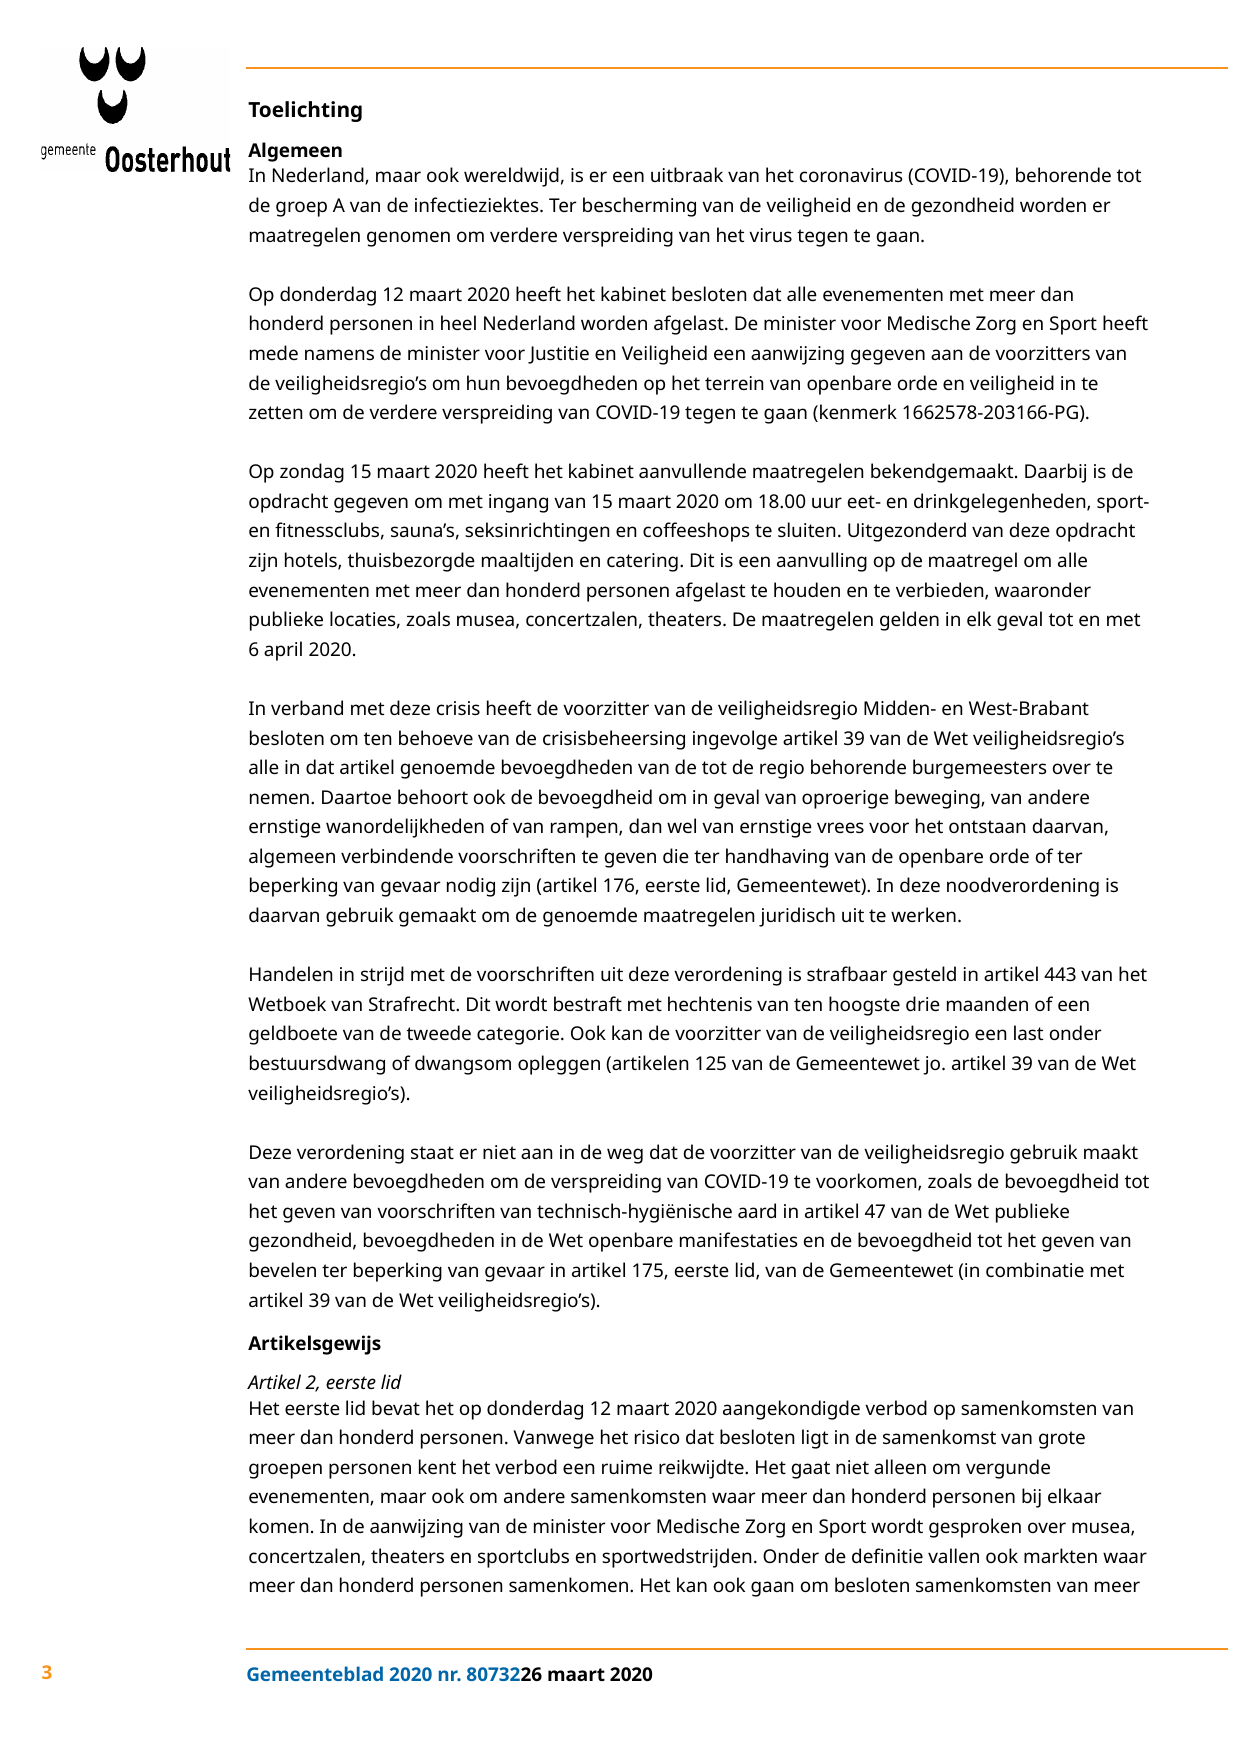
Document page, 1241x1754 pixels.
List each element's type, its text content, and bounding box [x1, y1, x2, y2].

text In Nederland, maar ook wereldwijd, is er een uitbraak van het coronavirus (COVID-19), behorende tot de groep A van de infectieziektes. Ter bescherming van de veiligheid en de gezondheid worden er maatregelen genomen om verdere verspreiding van het virus tegen te gaan. [248, 163, 1152, 247]
text Toelichting [248, 95, 1152, 123]
text Artikel 2, eerste lid [248, 1369, 1152, 1395]
text Op zondag 15 maart 2020 heeft het kabinet aanvullende maatregelen bekendgemaakt. Daarbij is de opdracht gegeven om met ingang van 15 maart 2020 om 18.00 uur eet- en drinkgelegenheden, sport- en fitnessclubs, sauna’s, seksinrichtingen en coffeeshops te sluiten. Uitgezonderd van deze opdracht zijn hotels, thuisbezorgde maaltijden en catering. Dit is een aanvulling op de maatregel om alle evenementen met meer dan honderd personen afgelast te houden en te verbieden, waaronder publieke locaties, zoals musea, concertzalen, theaters. De maatregelen gelden in elk geval tot en met 6 april 2020. [248, 458, 1152, 662]
text Handelen in strijd met de voorschriften uit deze verordening is strafbaar gesteld in artikel 443 van het Wetboek van Strafrecht. Dit wordt bestraft met hechtenis van ten hoogste drie maanden of een geldboete van de tweede categorie. Ook kan de voorzitter van de veiligheidsregio een last onder bestuursdwang of dwangsom opleggen (artikelen 125 van de Gemeentewet jo. artikel 39 van de Wet veiligheidsregio’s). [248, 961, 1152, 1105]
text In verband met deze crisis heeft de voorzitter van de veiligheidsregio Midden- en West-Brabant besloten om ten behoeve van de crisisbeheersing ingevolge artikel 39 van de Wet veiligheidsregio’s alle in dat artikel genoemde bevoegdheden van de tot de regio behorende burgemeesters over te nemen. Daartoe behoort ook de bevoegdheid om in geval van oproerige beweging, van andere ernstige wanordelijkheden of van rampen, dan wel van ernstige vrees voor het ontstaan daarvan, algemeen verbindende voorschriften te geven die ter handhaving van de openbare orde of ter beperking van gevaar nodig zijn (artikel 176, eerste lid, Gemeentewet). In deze noodverordening is daarvan gebruik gemaakt om de genoemde maatregelen juridisch uit te werken. [248, 695, 1152, 928]
text Artikelsgewijs [248, 1330, 1152, 1356]
picture [41, 47, 231, 172]
text Het eerste lid bevat het op donderdag 12 maart 2020 aangekondigde verbod op samenkomsten van meer dan honderd personen. Vanwege het risico dat besloten ligt in de samenkomst van grote groepen personen kent het verbod een ruime reikwijdte. Het gaat niet alleen om vergunde evenementen, maar ook om andere samenkomsten waar meer dan honderd personen bij elkaar komen. In de aanwijzing van de minister voor Medische Zorg en Sport wordt gesproken over musea, concertzalen, theaters en sportclubs en sportwedstrijden. Onder de definitie vallen ook markten waar meer dan honderd personen samenkomen. Het kan ook gaan om besloten samenkomsten van meer [248, 1395, 1152, 1598]
text Op donderdag 12 maart 2020 heeft het kabinet besloten dat alle evenementen met meer dan honderd personen in heel Nederland worden afgelast. De minister voor Medische Zorg en Sport heeft mede namens de minister voor Justitie en Veiligheid een aanwijzing gegeven aan de voorzitters van de veiligheidsregio’s om hun bevoegdheden op het terrein van openbare orde en veiligheid in te zetten om de verdere verspreiding van COVID-19 tegen te gaan (kenmerk 1662578-203166-PG). [248, 281, 1152, 425]
text Deze verordening staat er niet aan in de weg dat de voorzitter van de veiligheidsregio gebruik maakt van andere bevoegdheden om de verspreiding van COVID-19 te voorkomen, zoals de bevoegdheid tot het geven van voorschriften van technisch-hygiënische aard in artikel 47 van de Wet publieke gezondheid, bevoegdheden in de Wet openbare manifestaties en de bevoegdheid tot het geven van bevelen ter beperking van gevaar in artikel 175, eerste lid, van de Gemeentewet (in combinatie met artikel 39 van de Wet veiligheidsregio’s). [248, 1139, 1152, 1312]
text Algemeen [248, 137, 1152, 163]
